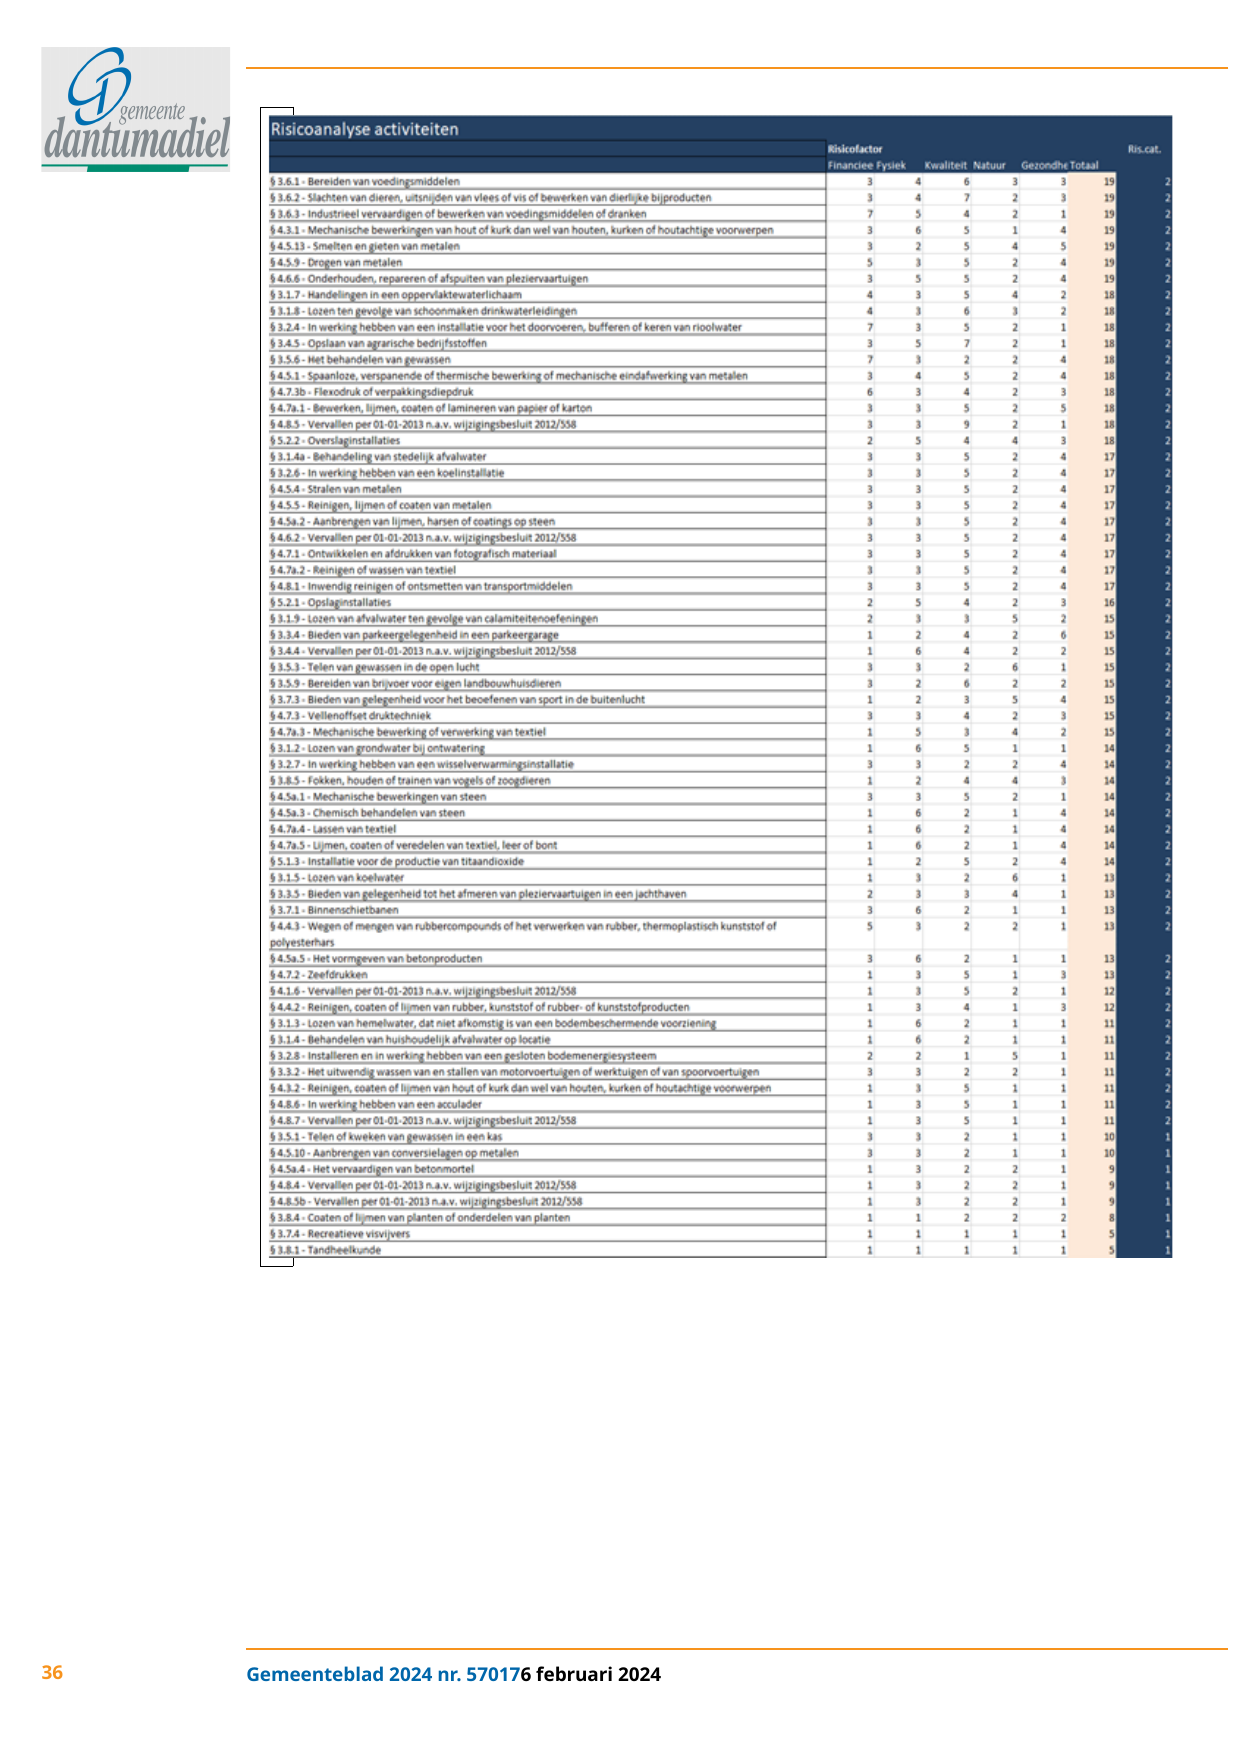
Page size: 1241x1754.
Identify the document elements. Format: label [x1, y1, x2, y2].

picture [268, 115, 1173, 1258]
picture [41, 47, 231, 172]
